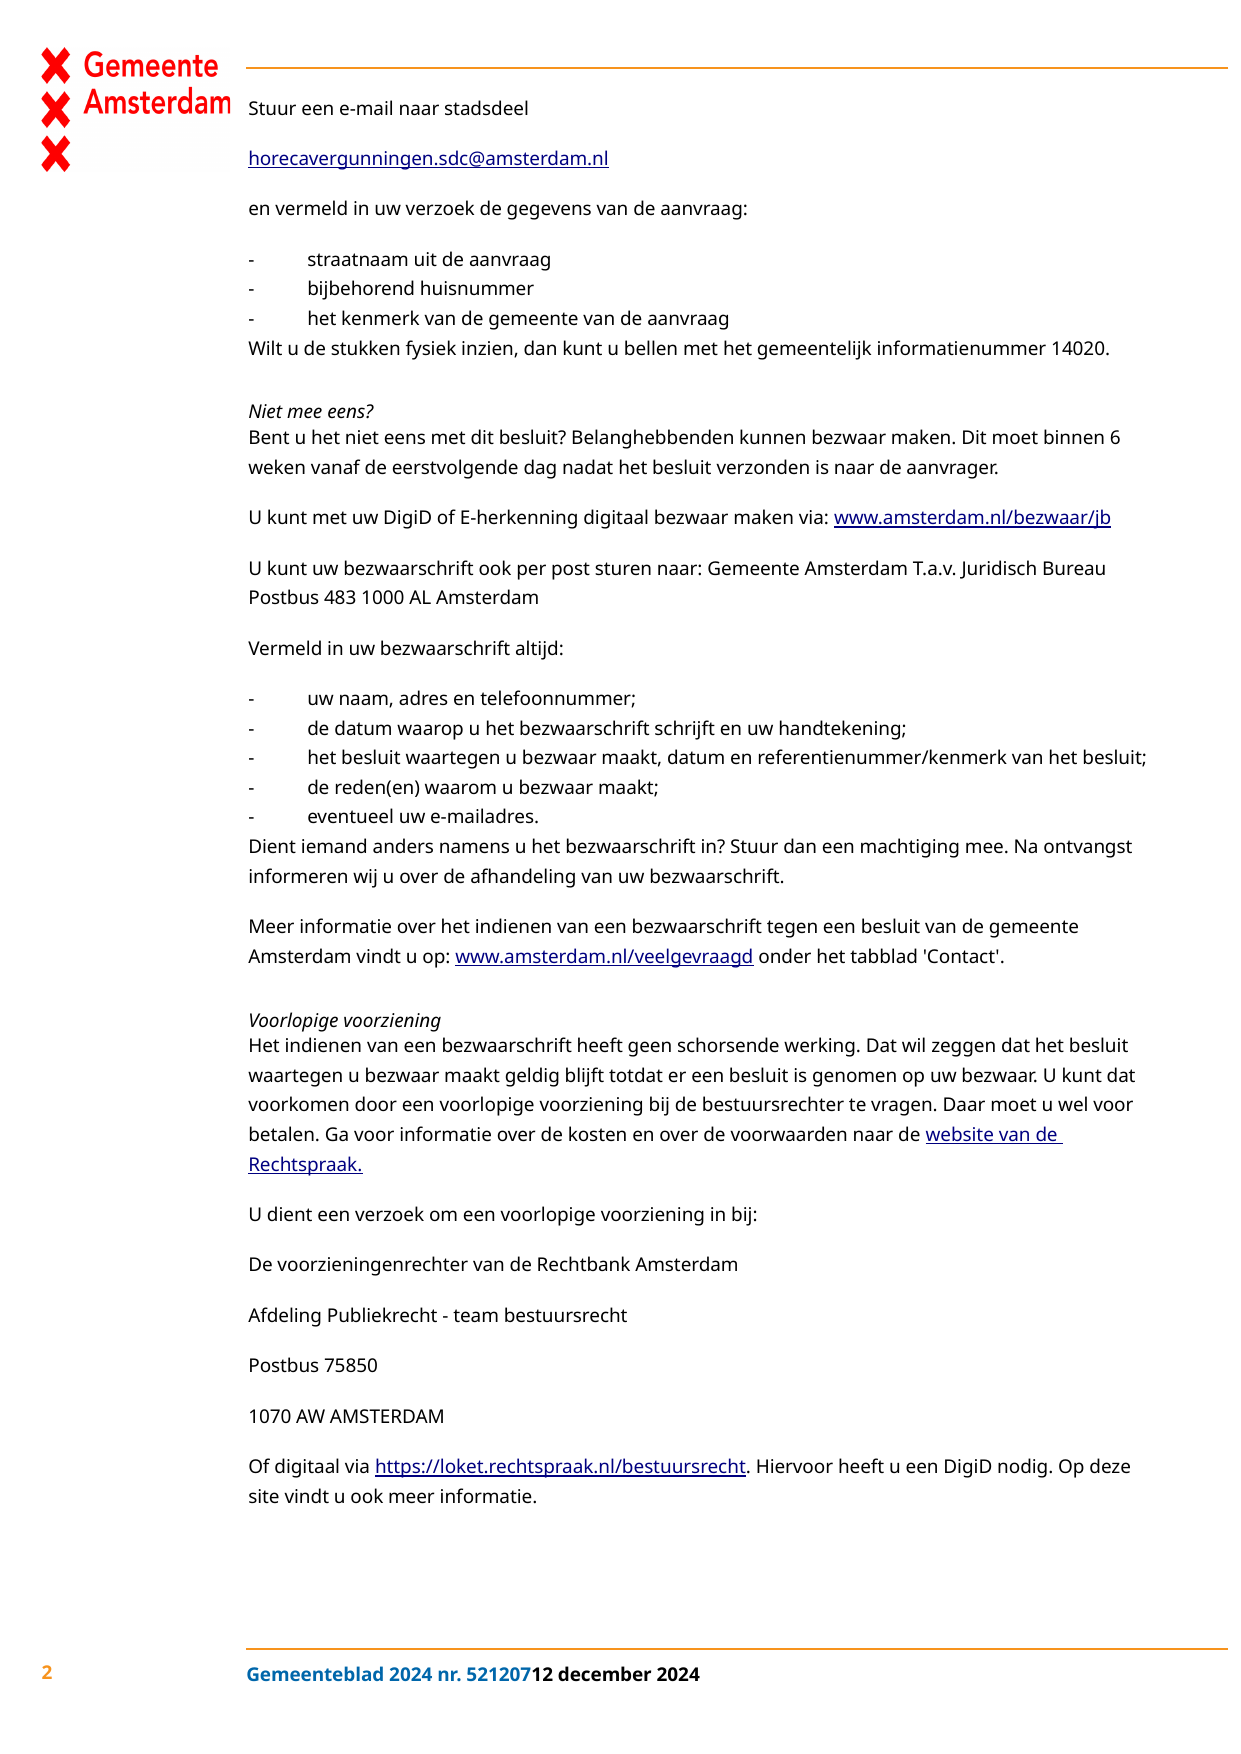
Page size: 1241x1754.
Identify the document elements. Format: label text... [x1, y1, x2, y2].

list uw naam, adres en telefoonnummer; [248, 685, 1152, 711]
text Dient iemand anders namens u het bezwaarschrift in? Stuur dan een machtiging mee. Na ontvangst informeren wij u over de afhandeling van uw bezwaarschrift. [248, 833, 1152, 888]
text Het indienen van een bezwaarschrift heeft geen schorsende werking. Dat wil zeggen dat het besluit waartegen u bezwaar maakt geldig blijft totdat er een besluit is genomen op uw bezwaar. U kunt dat voorkomen door een voorlopige voorziening bij de bestuursrechter te vragen. Daar moet u wel voor betalen. Ga voor informatie over de kosten en over de voorwaarden naar de website van de Rechtspraak. [248, 1032, 1152, 1177]
text Postbus 75850 [248, 1352, 1152, 1378]
text U kunt met uw DigiD of E-herkenning digitaal bezwaar maken via: www.amsterdam.nl/bezwaar/jb [248, 504, 1152, 530]
text Meer informatie over het indienen van een bezwaarschrift tegen een besluit van de gemeente Amsterdam vindt u op: www.amsterdam.nl/veelgevraagd onder het tabblad 'Contact'. [248, 913, 1152, 968]
list het besluit waartegen u bezwaar maakt, datum en referentienummer/kenmerk van het besluit; [248, 744, 1152, 770]
text Afdeling Publiekrecht - team bestuursrecht [248, 1302, 1152, 1328]
text De voorzieningenrechter van de Rechtbank Amsterdam [248, 1252, 1152, 1277]
text Niet mee eens? [248, 399, 1152, 424]
text U kunt uw bezwaarschrift ook per post sturen naar: Gemeente Amsterdam T.a.v. Juridisch Bureau Postbus 483 1000 AL Amsterdam [248, 555, 1152, 610]
picture [41, 47, 231, 172]
text Bent u het niet eens met dit besluit? Belanghebbenden kunnen bezwaar maken. Dit moet binnen 6 weken vanaf de eerstvolgende dag nadat het besluit verzonden is naar de aanvrager. [248, 424, 1152, 480]
text horecavergunningen.sdc@amsterdam.nl [248, 145, 1152, 171]
text Vermeld in uw bezwaarschrift altijd: [248, 635, 1152, 661]
list eventueel uw e-mailadres. [248, 804, 1152, 829]
text Wilt u de stukken fysiek inzien, dan kunt u bellen met het gemeentelijk informatienummer 14020. [248, 335, 1152, 361]
text Stuur een e-mail naar stadsdeel [248, 95, 1152, 121]
text Of digitaal via https://loket.rechtspraak.nl/bestuursrecht. Hiervoor heeft u een DigiD nodig. Op deze site vindt u ook meer informatie. [248, 1453, 1152, 1509]
text en vermeld in uw verzoek de gegevens van de aanvraag: [248, 196, 1152, 221]
text Voorlopige voorziening [248, 1007, 1152, 1032]
list de reden(en) waarom u bezwaar maakt; [248, 774, 1152, 800]
list straatnaam uit de aanvraag [248, 246, 1152, 272]
text U dient een verzoek om een voorlopige voorziening in bij: [248, 1201, 1152, 1227]
list het kenmerk van de gemeente van de aanvraag [248, 305, 1152, 331]
list bijbehorend huisnummer [248, 276, 1152, 301]
list de datum waarop u het bezwaarschrift schrijft en uw handtekening; [248, 715, 1152, 741]
text 1070 AW AMSTERDAM [248, 1403, 1152, 1429]
